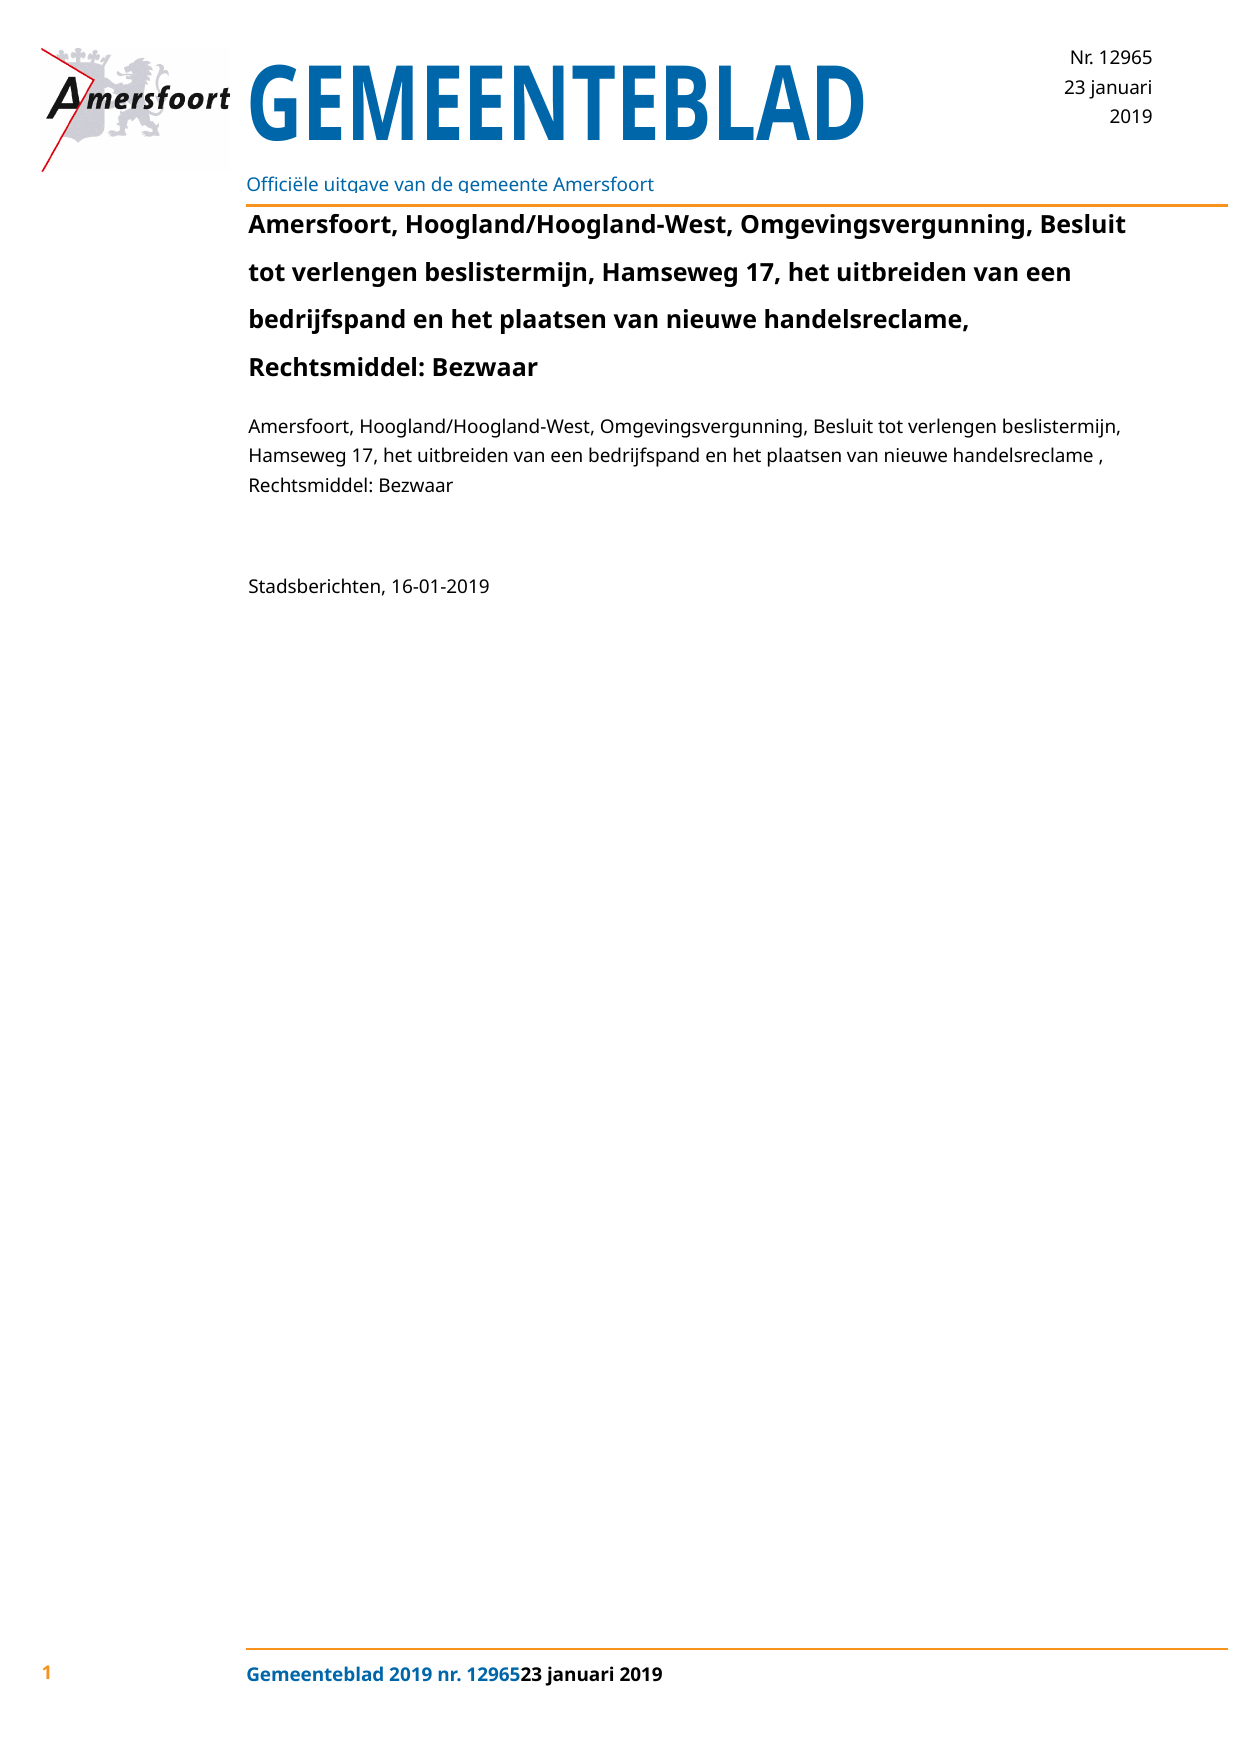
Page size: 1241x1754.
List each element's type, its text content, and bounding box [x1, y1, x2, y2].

text Stadsberichten, 16-01-2019 [248, 573, 1152, 599]
text Amersfoort, Hoogland/Hoogland-West, Omgevingsvergunning, Besluit tot verlengen beslistermijn, Hamseweg 17, het uitbreiden van een bedrijfspand en het plaatsen van nieuwe handelsreclame, Rechtsmiddel: Bezwaar [248, 207, 1152, 384]
text Amersfoort, Hoogland/Hoogland-West, Omgevingsvergunning, Besluit tot verlengen beslistermijn, Hamseweg 17, het uitbreiden van een bedrijfspand en het plaatsen van nieuwe handelsreclame , Rechtsmiddel: Bezwaar [248, 413, 1152, 498]
picture [41, 47, 231, 172]
